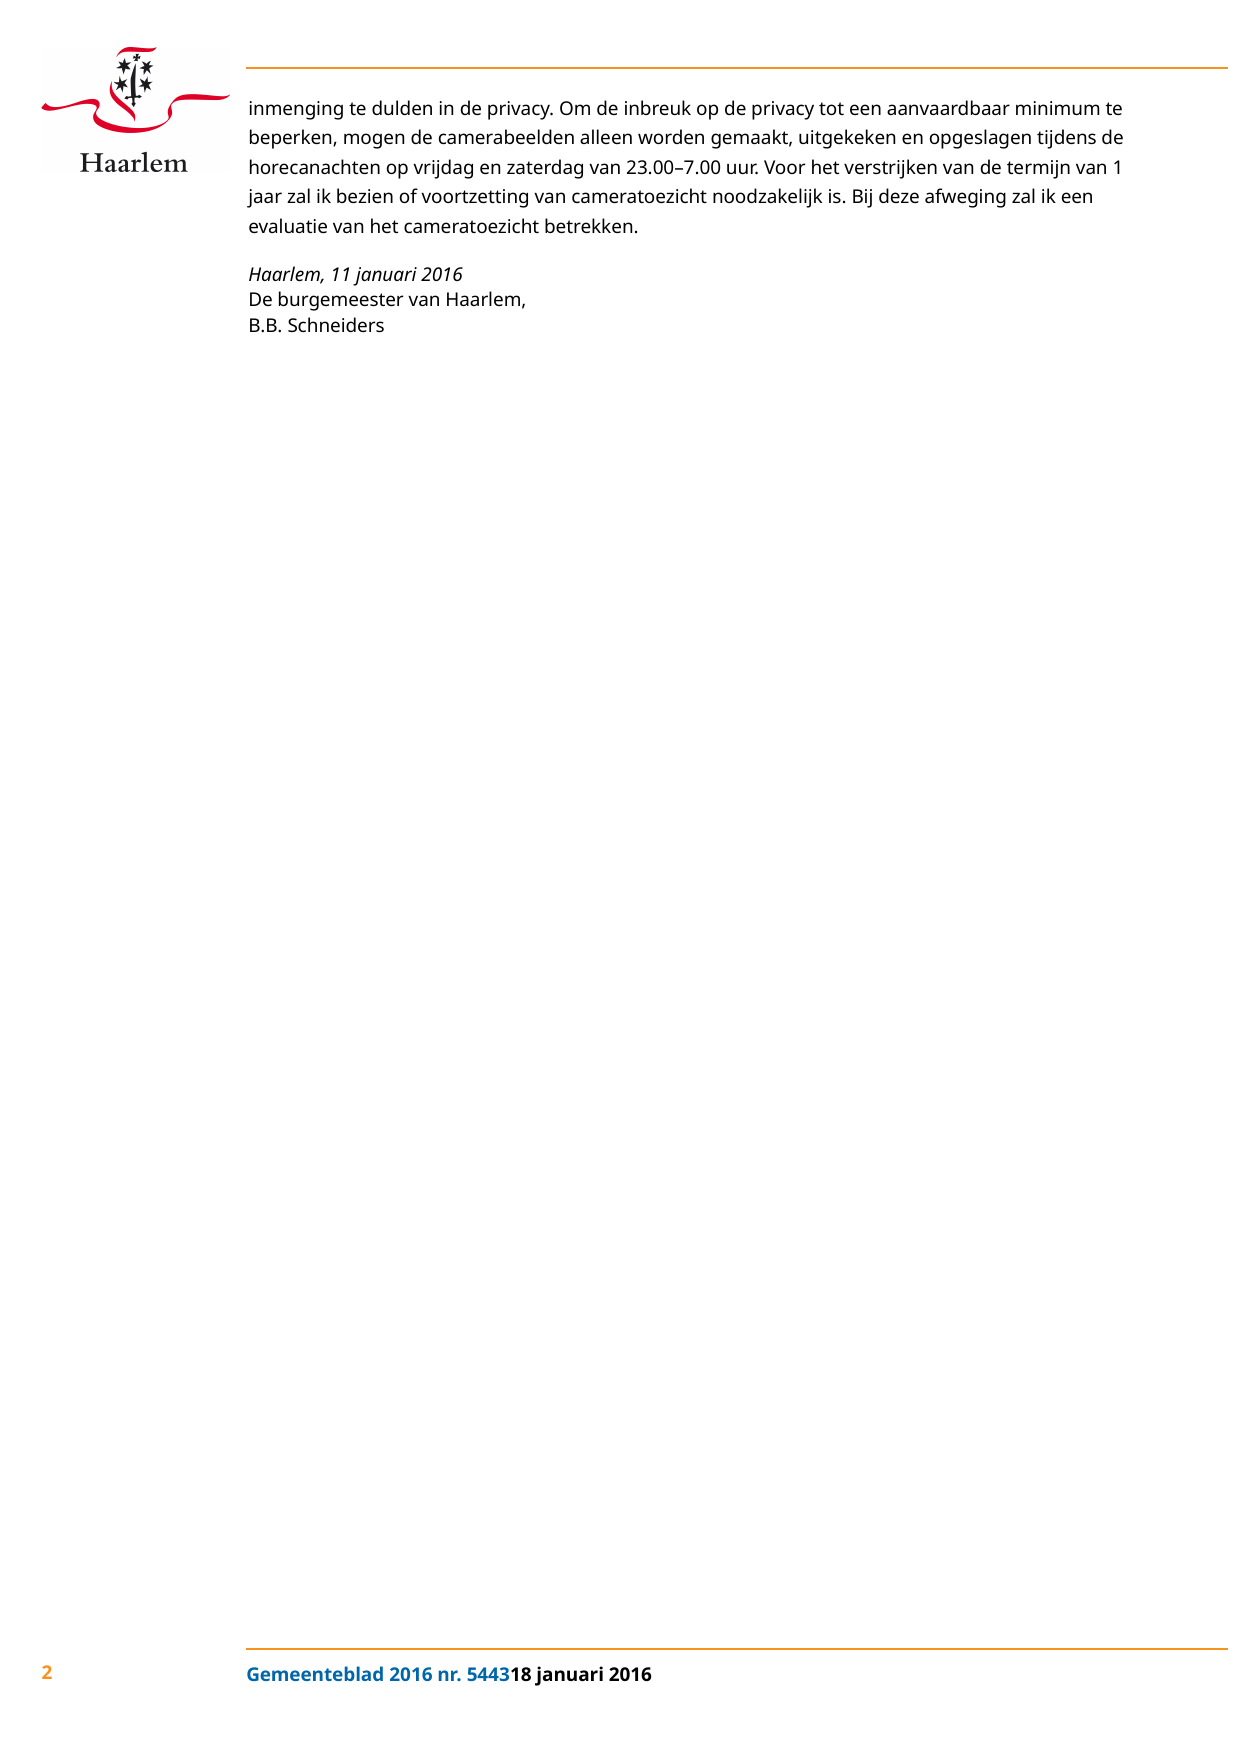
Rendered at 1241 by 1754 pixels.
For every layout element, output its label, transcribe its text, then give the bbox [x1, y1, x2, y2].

text B.B. Schneiders [248, 312, 1152, 338]
text Haarlem, 11 januari 2016 [248, 261, 1152, 287]
text De burgemeester van Haarlem, [248, 287, 1152, 312]
text inmenging te dulden in de privacy. Om de inbreuk op de privacy tot een aanvaardbaar minimum te beperken, mogen de camerabeelden alleen worden gemaakt, uitgekeken en opgeslagen tijdens de horecanachten op vrijdag en zaterdag van 23.00–7.00 uur. Voor het verstrijken van de termijn van 1 jaar zal ik bezien of voortzetting van cameratoezicht noodzakelijk is. Bij deze afweging zal ik een evaluatie van het cameratoezicht betrekken. [248, 95, 1152, 239]
picture [41, 47, 231, 172]
